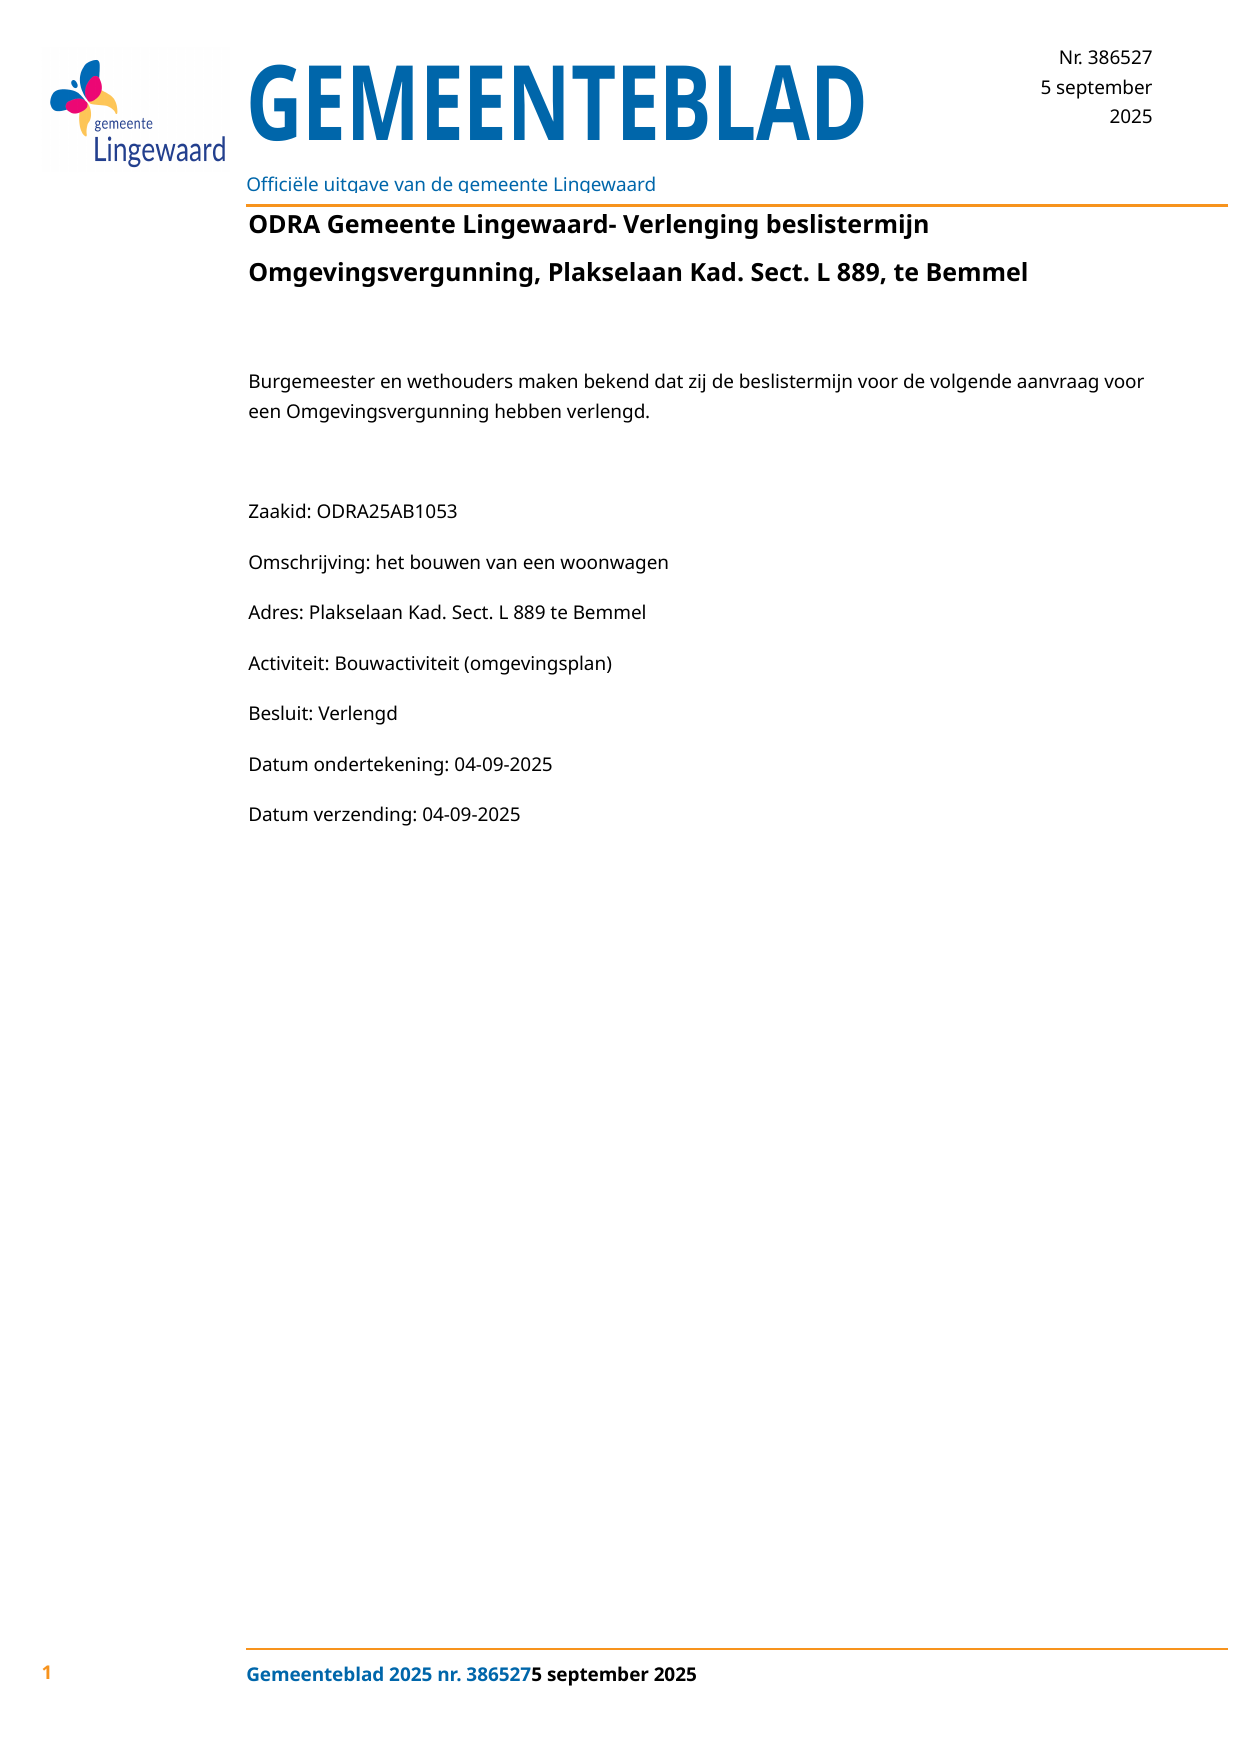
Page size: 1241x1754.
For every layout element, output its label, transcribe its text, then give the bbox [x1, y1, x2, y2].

text Burgemeester en wethouders maken bekend dat zij de beslistermijn voor de volgende aanvraag voor een Omgevingsvergunning hebben verlengd. [248, 368, 1152, 424]
text Omschrijving: het bouwen van een woonwagen [248, 549, 1152, 575]
text Activiteit: Bouwactiviteit (omgevingsplan) [248, 650, 1152, 676]
text Besluit: Verlengd [248, 700, 1152, 726]
text ODRA Gemeente Lingewaard- Verlenging beslistermijn Omgevingsvergunning, Plakselaan Kad. Sect. L 889, te Bemmel [248, 207, 1152, 288]
text Zaakid: ODRA25AB1053 [248, 499, 1152, 524]
text Adres: Plakselaan Kad. Sect. L 889 te Bemmel [248, 599, 1152, 625]
text Datum verzending: 04-09-2025 [248, 801, 1152, 827]
picture [41, 47, 231, 172]
text Datum ondertekening: 04-09-2025 [248, 751, 1152, 777]
